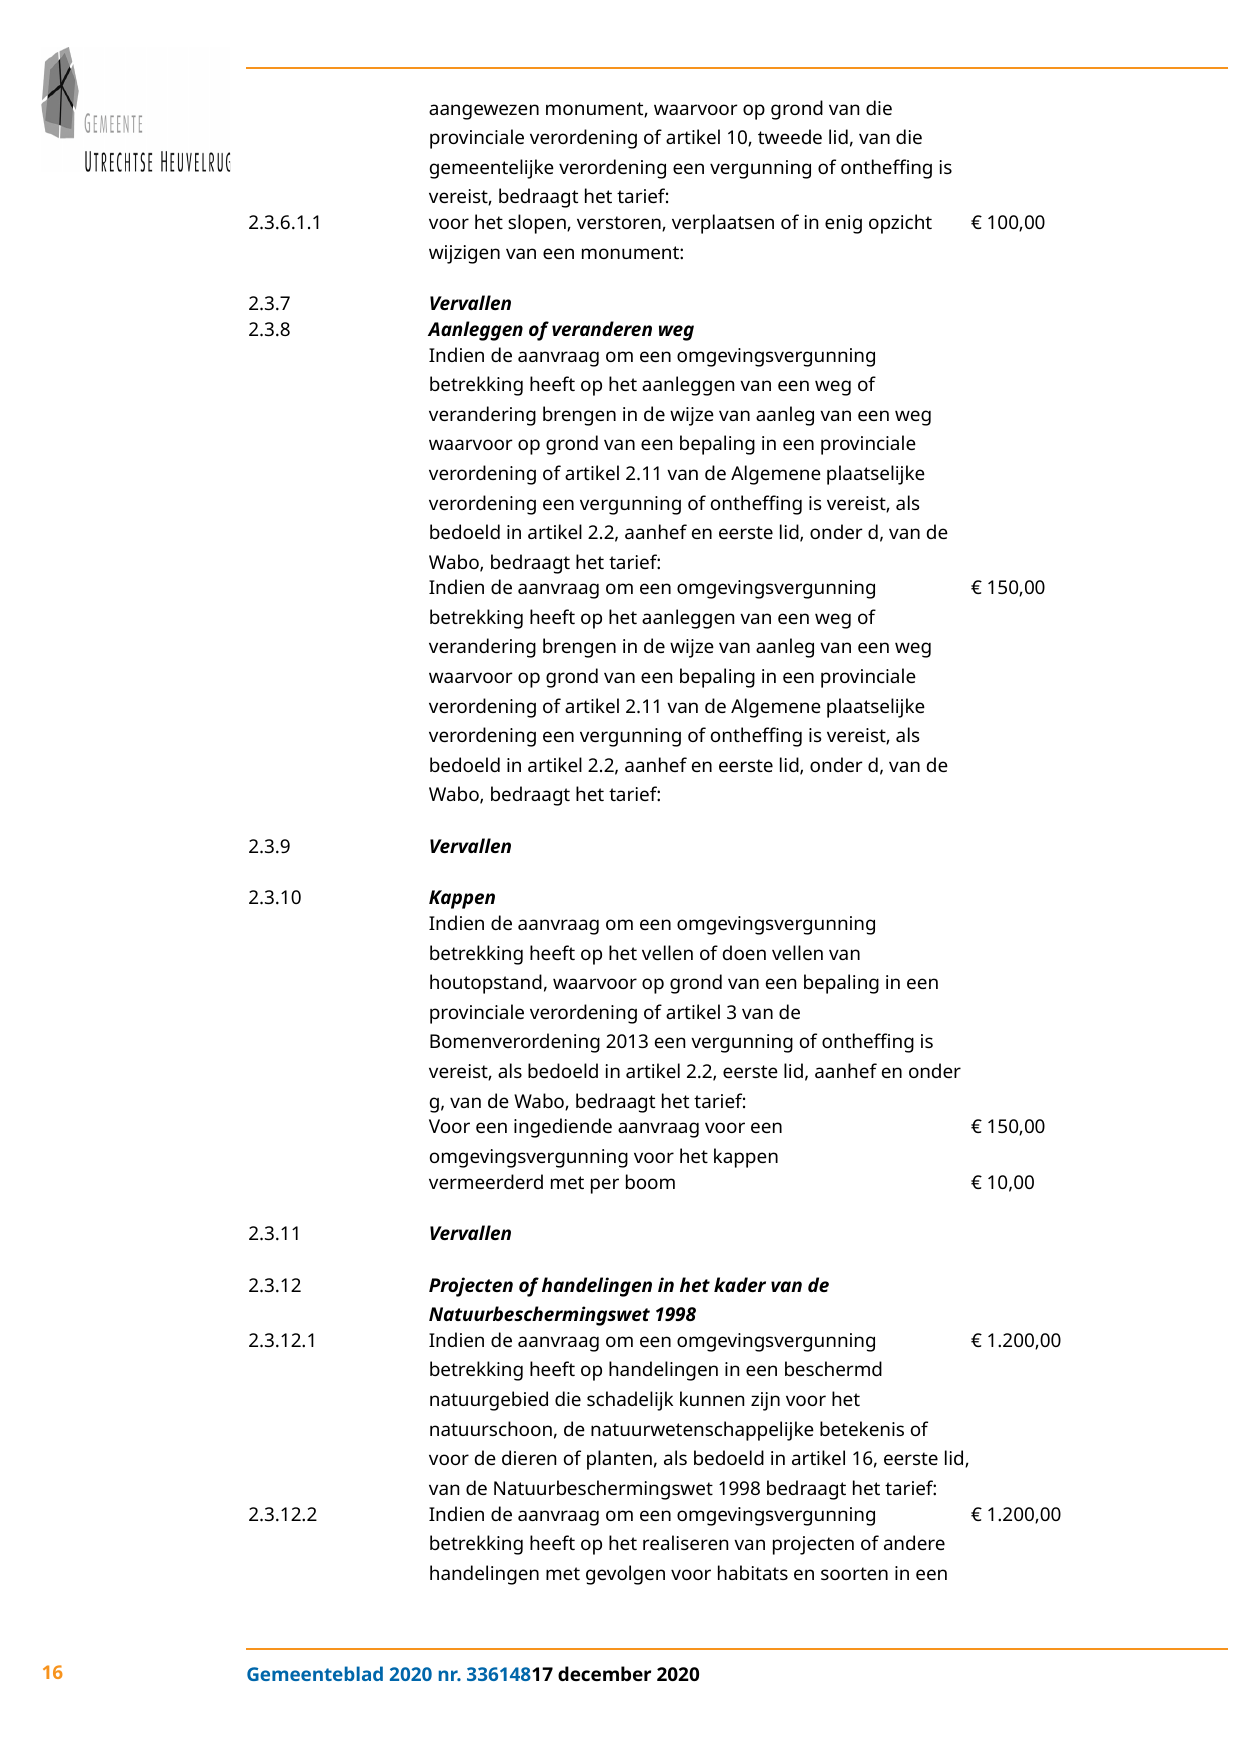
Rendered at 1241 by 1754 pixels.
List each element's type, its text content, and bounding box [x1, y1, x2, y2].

table_cell 2.3.11 [248, 1220, 429, 1246]
table_cell [248, 575, 429, 807]
table_cell [248, 1114, 429, 1169]
table_cell aangewezen monument, waarvoor op grond van die provinciale verordening of artikel 10, tweede lid, van die gemeentelijke verordening een vergunning of ontheffing is vereist, bedraagt het tarief: [429, 95, 971, 209]
table_cell Voor een ingediende aanvraag voor een omgevingsvergunning voor het kappen [429, 1114, 971, 1169]
table_cell [971, 95, 1152, 209]
table_cell Indien de aanvraag om een omgevingsvergunning betrekking heeft op het vellen of doen vellen van houtopstand, waarvoor op grond van een bepaling in een provinciale verordening of artikel 3 van de Bomenverordening 2013 een vergunning of ontheffing is vereist, als bedoeld in artikel 2.2, eerste lid, aanhef en onder g, van de Wabo, bedraagt het tarief: [429, 910, 971, 1113]
table_cell [971, 1272, 1152, 1327]
table_cell 2.3.10 [248, 885, 429, 910]
table_cell 2.3.7 [248, 290, 429, 316]
table_cell [429, 859, 971, 884]
table_cell vermeerderd met per boom [429, 1169, 971, 1194]
table_cell Indien de aanvraag om een omgevingsvergunning betrekking heeft op het realiseren van projecten of andere handelingen met gevolgen voor habitats en soorten in een [429, 1501, 971, 1586]
table_cell [971, 265, 1152, 290]
table_cell [429, 265, 971, 290]
table_cell [248, 1246, 429, 1272]
table_cell [971, 1220, 1152, 1246]
table_cell [248, 95, 429, 209]
table_cell [248, 859, 429, 884]
picture [41, 47, 231, 172]
table_cell [248, 1169, 429, 1194]
table_cell € 150,00 [971, 575, 1152, 807]
table_cell [971, 910, 1152, 1113]
table_cell [971, 290, 1152, 316]
table_cell [248, 1195, 429, 1220]
table_cell [429, 808, 971, 833]
table_cell € 150,00 [971, 1114, 1152, 1169]
table_cell € 100,00 [971, 209, 1152, 264]
table_cell [429, 1246, 971, 1272]
table_cell 2.3.8 [248, 316, 429, 342]
table_cell [971, 342, 1152, 574]
table_cell Indien de aanvraag om een omgevingsvergunning betrekking heeft op handelingen in een beschermd natuurgebied die schadelijk kunnen zijn voor het natuurschoon, de natuurwetenschappelijke betekenis of voor de dieren of planten, als bedoeld in artikel 16, eerste lid, van de Natuurbeschermingswet 1998 bedraagt het tarief: [429, 1327, 971, 1501]
table_cell voor het slopen, verstoren, verplaatsen of in enig opzicht wijzigen van een monument: [429, 209, 971, 264]
table_cell € 10,00 [971, 1169, 1152, 1194]
table_cell Projecten of handelingen in het kader van de Natuurbeschermingswet 1998 [429, 1272, 971, 1327]
table_cell [248, 910, 429, 1113]
table_cell Vervallen [429, 833, 971, 859]
table_cell [971, 808, 1152, 833]
table_cell [248, 342, 429, 574]
table_cell Indien de aanvraag om een omgevingsvergunning betrekking heeft op het aanleggen van een weg of verandering brengen in de wijze van aanleg van een weg waarvoor op grond van een bepaling in een provinciale verordening of artikel 2.11 van de Algemene plaatselijke verordening een vergunning of ontheffing is vereist, als bedoeld in artikel 2.2, aanhef en eerste lid, onder d, van de Wabo, bedraagt het tarief: [429, 342, 971, 574]
table_cell [971, 859, 1152, 884]
table_cell [248, 808, 429, 833]
table_cell Kappen [429, 885, 971, 910]
table_cell Vervallen [429, 290, 971, 316]
table_cell [429, 1195, 971, 1220]
table_cell [971, 885, 1152, 910]
table_cell Aanleggen of veranderen weg [429, 316, 971, 342]
table_cell [248, 265, 429, 290]
table_cell 2.3.12 [248, 1272, 429, 1327]
table_cell 2.3.12.1 [248, 1327, 429, 1501]
table_cell € 1.200,00 [971, 1501, 1152, 1586]
table_cell 2.3.12.2 [248, 1501, 429, 1586]
table_cell Indien de aanvraag om een omgevingsvergunning betrekking heeft op het aanleggen van een weg of verandering brengen in de wijze van aanleg van een weg waarvoor op grond van een bepaling in een provinciale verordening of artikel 2.11 van de Algemene plaatselijke verordening een vergunning of ontheffing is vereist, als bedoeld in artikel 2.2, aanhef en eerste lid, onder d, van de Wabo, bedraagt het tarief: [429, 575, 971, 807]
table_cell [971, 316, 1152, 342]
table_cell 2.3.6.1.1 [248, 209, 429, 264]
table_cell Vervallen [429, 1220, 971, 1246]
table_cell [971, 1195, 1152, 1220]
table_cell € 1.200,00 [971, 1327, 1152, 1501]
table_cell 2.3.9 [248, 833, 429, 859]
table_cell [971, 1246, 1152, 1272]
table_cell [971, 833, 1152, 859]
